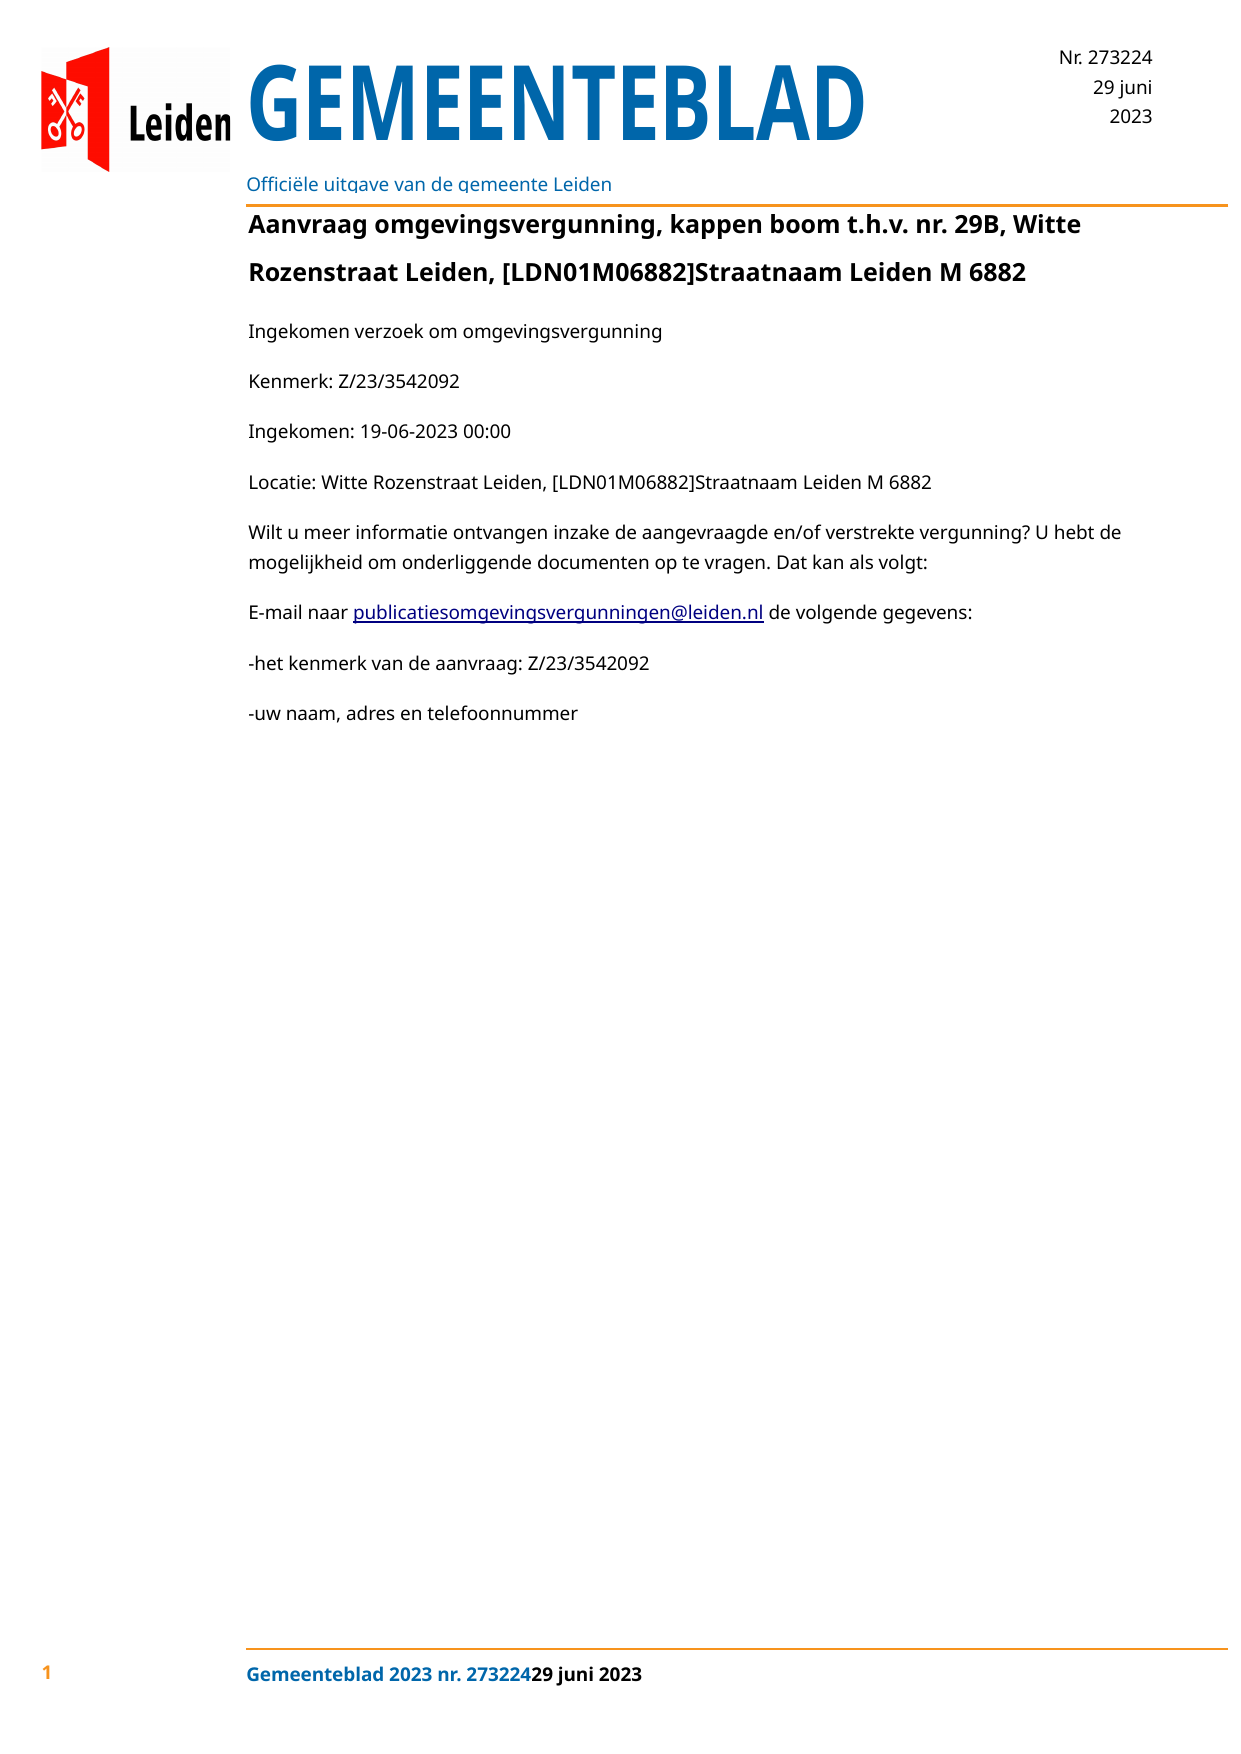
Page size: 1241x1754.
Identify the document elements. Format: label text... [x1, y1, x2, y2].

text Ingekomen: 19-06-2023 00:00 [248, 419, 1152, 444]
text -uw naam, adres en telefoonnummer [248, 700, 1152, 726]
text Ingekomen verzoek om omgevingsvergunning [248, 318, 1152, 344]
text -het kenmerk van de aanvraag: Z/23/3542092 [248, 650, 1152, 676]
text Wilt u meer informatie ontvangen inzake de aangevraagde en/of verstrekte vergunning? U hebt de mogelijkheid om onderliggende documenten op te vragen. Dat kan als volgt: [248, 519, 1152, 575]
text Locatie: Witte Rozenstraat Leiden, [LDN01M06882]Straatnaam Leiden M 6882 [248, 469, 1152, 495]
text Aanvraag omgevingsvergunning, kappen boom t.h.v. nr. 29B, Witte Rozenstraat Leiden, [LDN01M06882]Straatnaam Leiden M 6882 [248, 207, 1152, 288]
picture [41, 47, 231, 172]
text E-mail naar publicatiesomgevingsvergunningen@leiden.nl de volgende gegevens: [248, 599, 1152, 625]
text Kenmerk: Z/23/3542092 [248, 368, 1152, 394]
